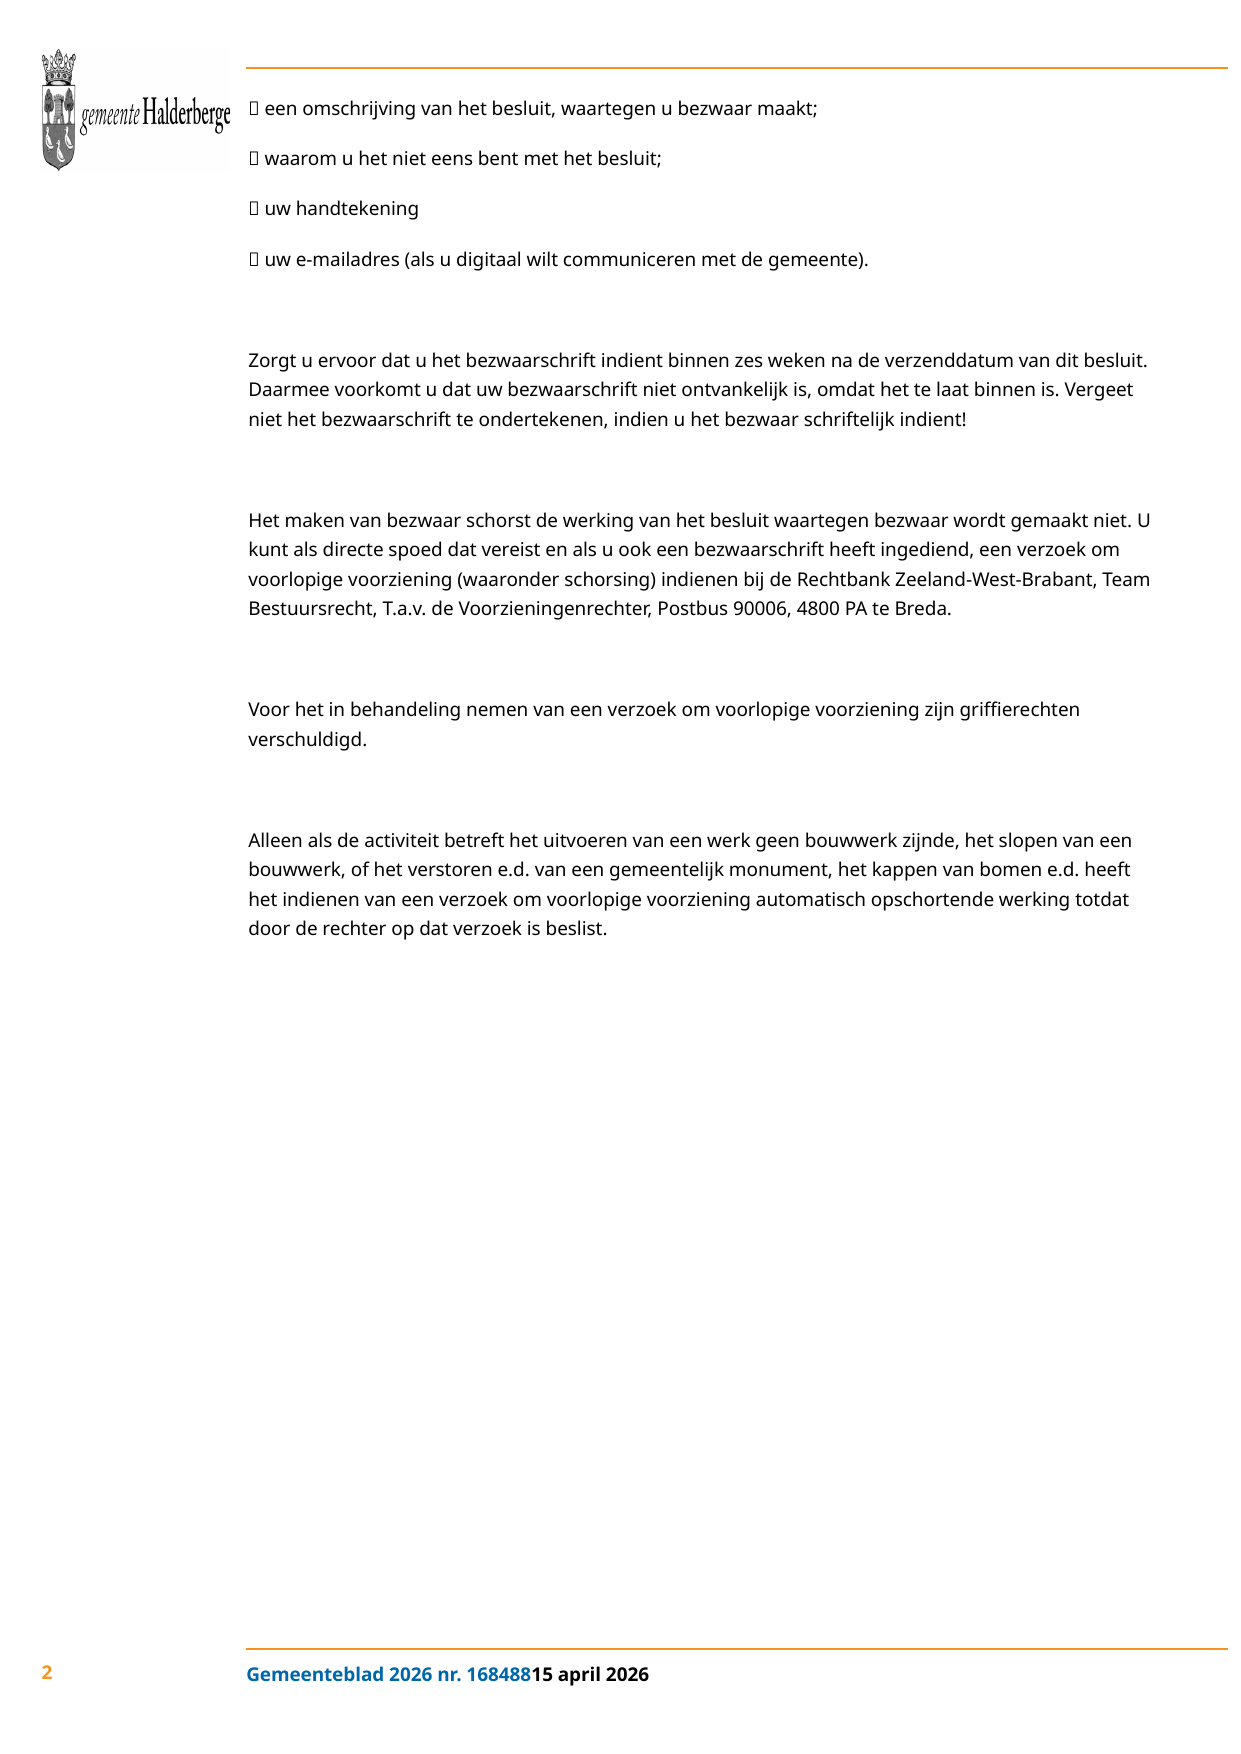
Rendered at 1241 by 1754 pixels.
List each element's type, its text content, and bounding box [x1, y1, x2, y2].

text Alleen als de activiteit betreft het uitvoeren van een werk geen bouwwerk zijnde, het slopen van een bouwwerk, of het verstoren e.d. van een gemeentelijk monument, het kappen van bomen e.d. heeft het indienen van een verzoek om voorlopige voorziening automatisch opschortende werking totdat door de rechter op dat verzoek is beslist. [248, 827, 1152, 941]
picture [41, 47, 231, 172]
text  uw e-mailadres (als u digitaal wilt communiceren met de gemeente). [248, 246, 1152, 272]
text Zorgt u ervoor dat u het bezwaarschrift indient binnen zes weken na de verzenddatum van dit besluit. Daarmee voorkomt u dat uw bezwaarschrift niet ontvankelijk is, omdat het te laat binnen is. Vergeet niet het bezwaarschrift te ondertekenen, indien u het bezwaar schriftelijk indient! [248, 347, 1152, 432]
text  waarom u het niet eens bent met het besluit; [248, 145, 1152, 171]
text  een omschrijving van het besluit, waartegen u bezwaar maakt; [248, 95, 1152, 121]
text  uw handtekening [248, 196, 1152, 221]
text Voor het in behandeling nemen van een verzoek om voorlopige voorziening zijn griffierechten verschuldigd. [248, 696, 1152, 752]
text Het maken van bezwaar schorst de werking van het besluit waartegen bezwaar wordt gemaakt niet. U kunt als directe spoed dat vereist en als u ook een bezwaarschrift heeft ingediend, een verzoek om voorlopige voorziening (waaronder schorsing) indienen bij de Rechtbank Zeeland-West-Brabant, Team Bestuursrecht, T.a.v. de Voorzieningenrechter, Postbus 90006, 4800 PA te Breda. [248, 507, 1152, 621]
